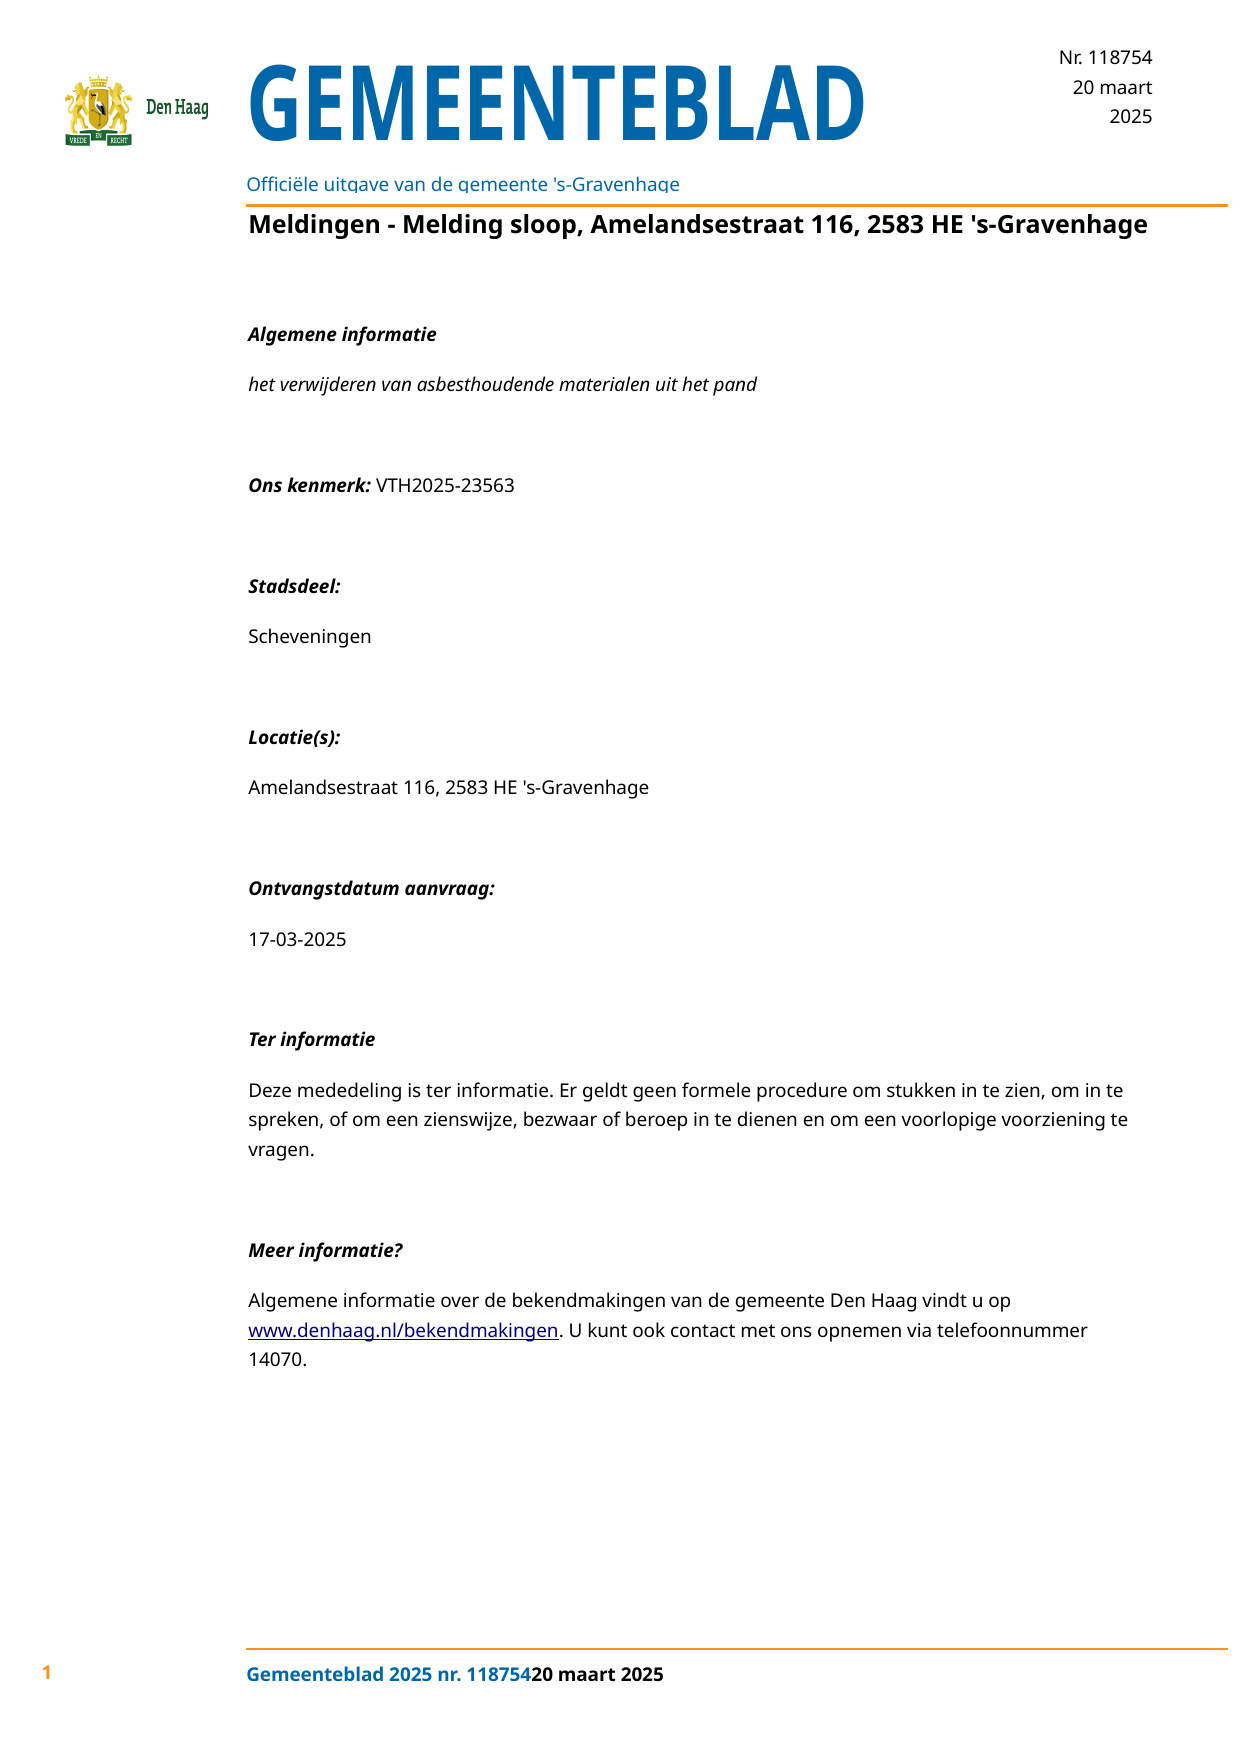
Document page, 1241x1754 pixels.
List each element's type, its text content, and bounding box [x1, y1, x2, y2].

text Algemene informatie over de bekendmakingen van de gemeente Den Haag vindt u op www.denhaag.nl/bekendmakingen. U kunt ook contact met ons opnemen via telefoonnummer 14070. [248, 1287, 1152, 1372]
text Meldingen - Melding sloop, Amelandsestraat 116, 2583 HE 's-Gravenhage [248, 207, 1152, 241]
text Stadsdeel: [248, 573, 1152, 598]
text Ter informatie [248, 1027, 1152, 1052]
text Amelandsestraat 116, 2583 HE 's-Gravenhage [248, 774, 1152, 800]
text Deze mededeling is ter informatie. Er geldt geen formele procedure om stukken in te zien, om in te spreken, of om een zienswijze, bezwaar of beroep in te dienen en om een voorlopige voorziening te vragen. [248, 1077, 1152, 1162]
text Scheveningen [248, 623, 1152, 649]
text Ons kenmerk: VTH2025-23563 [248, 472, 1152, 498]
text 17-03-2025 [248, 926, 1152, 951]
text Algemene informatie [248, 321, 1152, 346]
text Locatie(s): [248, 724, 1152, 750]
text Meer informatie? [248, 1237, 1152, 1263]
picture [41, 47, 231, 172]
text het verwijderen van asbesthoudende materialen uit het pand [248, 371, 1152, 397]
text Ontvangstdatum aanvraag: [248, 875, 1152, 901]
